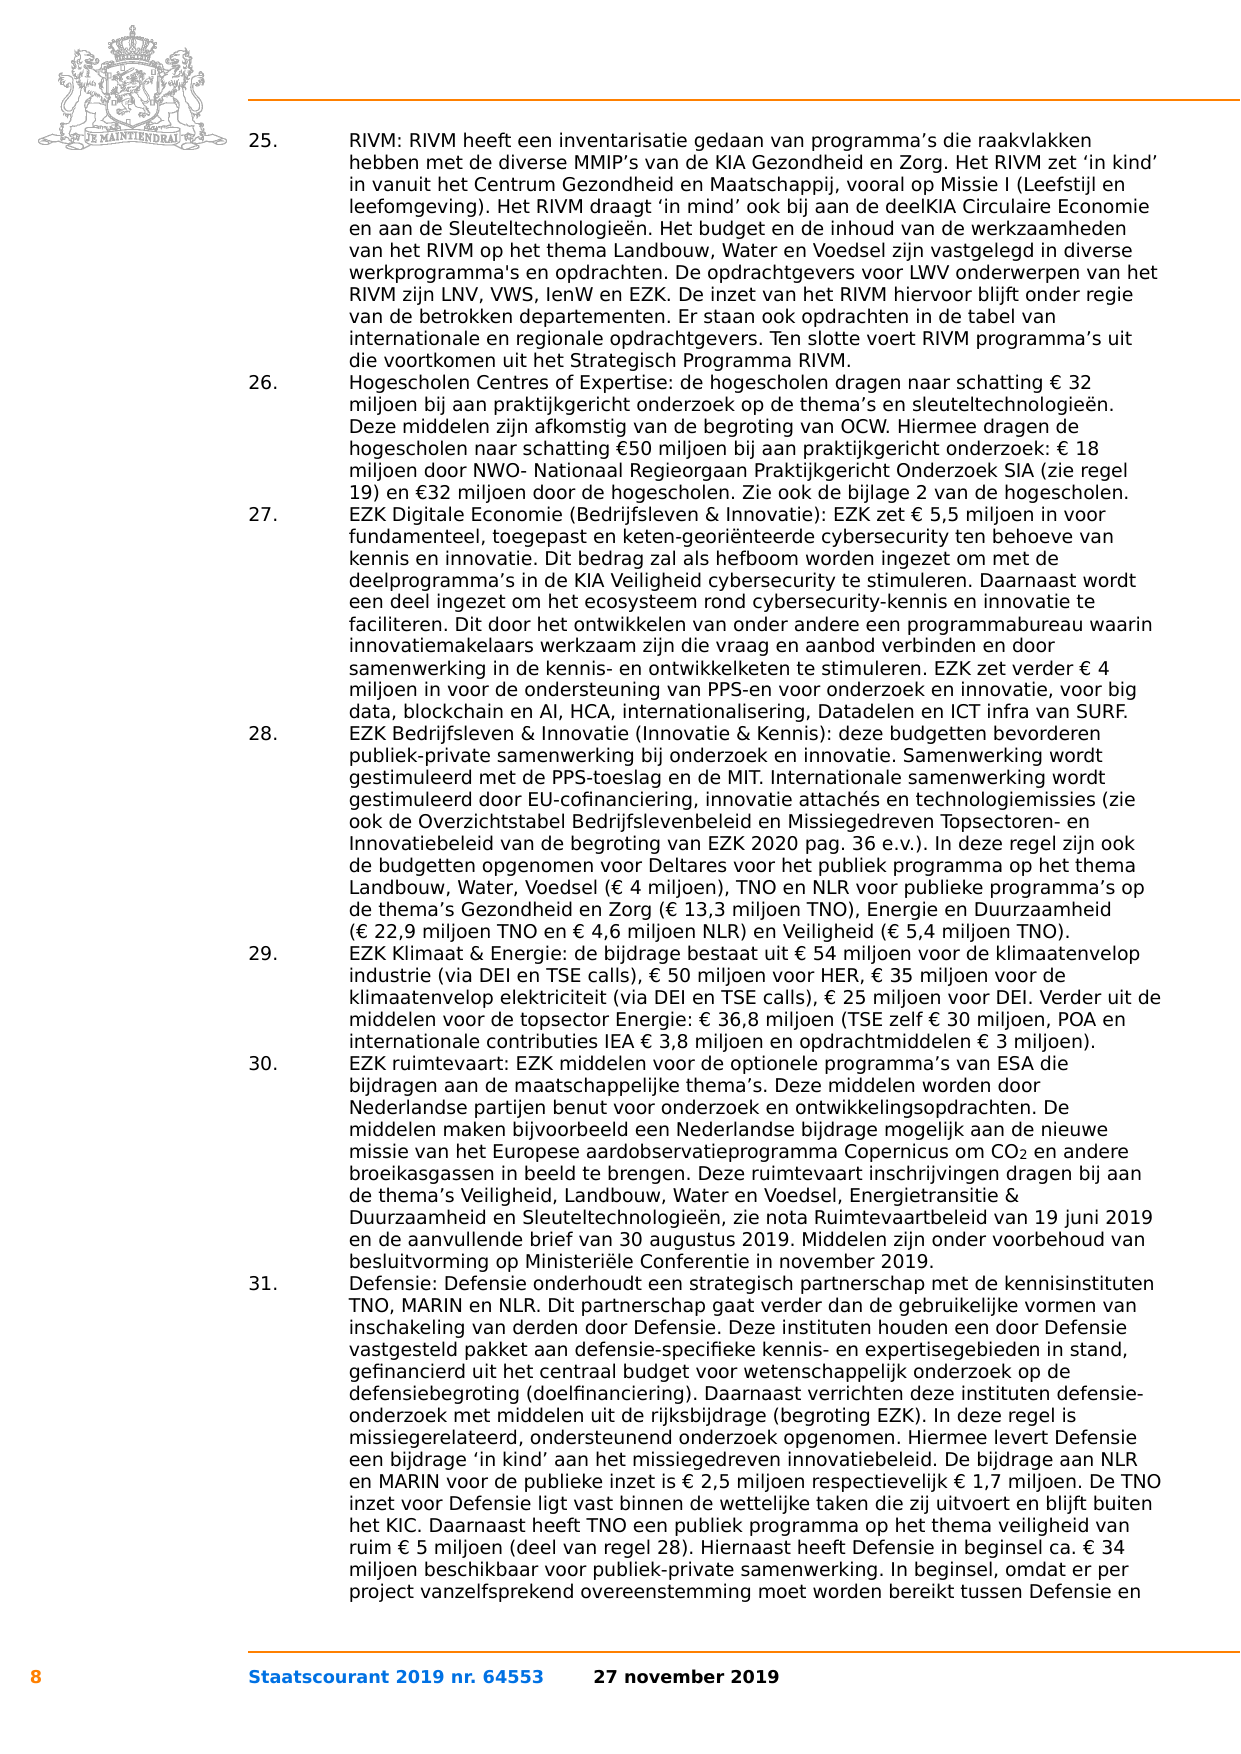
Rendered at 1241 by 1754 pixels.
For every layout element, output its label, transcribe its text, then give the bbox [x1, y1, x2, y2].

text 25. RIVM: RIVM heeft een inventarisatie gedaan van programma’s die raakvlakken hebben met de diverse MMIP’s van de KIA Gezondheid en Zorg. Het RIVM zet ‘in kind’ in vanuit het Centrum Gezondheid en Maatschappij, vooral op Missie I (Leefstijl en leefomgeving). Het RIVM draagt ‘in mind’ ook bij aan de deelKIA Circulaire Economie en aan de Sleuteltechnologieën. Het budget en de inhoud van de werkzaamheden van het RIVM op het thema Landbouw, Water en Voedsel zijn vastgelegd in diverse werkprogramma's en opdrachten. De opdrachtgevers voor LWV onderwerpen van het RIVM zijn LNV, VWS, IenW en EZK. De inzet van het RIVM hiervoor blijft onder regie van de betrokken departementen. Er staan ook opdrachten in de tabel van internationale en regionale opdrachtgevers. Ten slotte voert RIVM programma’s uit die voortkomen uit het Strategisch Programma RIVM. [248, 130, 1163, 372]
text 30. EZK ruimtevaart: EZK middelen voor de optionele programma’s van ESA die bijdragen aan de maatschappelijke thema’s. Deze middelen worden door Nederlandse partijen benut voor onderzoek en ontwikkelingsopdrachten. De middelen maken bijvoorbeeld een Nederlandse bijdrage mogelijk aan de nieuwe missie van het Europese aardobservatieprogramma Copernicus om CO2 en andere broeikasgassen in beeld te brengen. Deze ruimtevaart inschrijvingen dragen bij aan de thema’s Veiligheid, Landbouw, Water en Voedsel, Energietransitie & Duurzaamheid en Sleuteltechnologieën, zie nota Ruimtevaartbeleid van 19 juni 2019 en de aanvullende brief van 30 augustus 2019. Middelen zijn onder voorbehoud van besluitvorming op Ministeriële Conferentie in november 2019. [248, 1053, 1163, 1273]
text 27. EZK Digitale Economie (Bedrijfsleven & Innovatie): EZK zet € 5,5 miljoen in voor fundamenteel, toegepast en keten-georiënteerde cybersecurity ten behoeve van kennis en innovatie. Dit bedrag zal als hefboom worden ingezet om met de deelprogramma’s in de KIA Veiligheid cybersecurity te stimuleren. Daarnaast wordt een deel ingezet om het ecosysteem rond cybersecurity-kennis en innovatie te faciliteren. Dit door het ontwikkelen van onder andere een programmabureau waarin innovatiemakelaars werkzaam zijn die vraag en aanbod verbinden en door samenwerking in de kennis- en ontwikkelketen te stimuleren. EZK zet verder € 4 miljoen in voor de ondersteuning van PPS-en voor onderzoek en innovatie, voor big data, blockchain en AI, HCA, internationalisering, Datadelen en ICT infra van SURF. [248, 503, 1163, 723]
text 26. Hogescholen Centres of Expertise: de hogescholen dragen naar schatting € 32 miljoen bij aan praktijkgericht onderzoek op de thema’s en sleuteltechnologieën. Deze middelen zijn afkomstig van de begroting van OCW. Hiermee dragen de hogescholen naar schatting €50 miljoen bij aan praktijkgericht onderzoek: € 18 miljoen door NWO- Nationaal Regieorgaan Praktijkgericht Onderzoek SIA (zie regel 19) en €32 miljoen door de hogescholen. Zie ook de bijlage 2 van de hogescholen. [248, 372, 1163, 503]
text 31. Defensie: Defensie onderhoudt een strategisch partnerschap met de kennisinstituten TNO, MARIN en NLR. Dit partnerschap gaat verder dan de gebruikelijke vormen van inschakeling van derden door Defensie. Deze instituten houden een door Defensie vastgesteld pakket aan defensie-specifieke kennis- en expertisegebieden in stand, gefinancierd uit het centraal budget voor wetenschappelijk onderzoek op de defensiebegroting (doelfinanciering). Daarnaast verrichten deze instituten defensie-onderzoek met middelen uit de rijksbijdrage (begroting EZK). In deze regel is missiegerelateerd, ondersteunend onderzoek opgenomen. Hiermee levert Defensie een bijdrage ‘in kind’ aan het missiegedreven innovatiebeleid. De bijdrage aan NLR en MARIN voor de publieke inzet is € 2,5 miljoen respectievelijk € 1,7 miljoen. De TNO inzet voor Defensie ligt vast binnen de wettelijke taken die zij uitvoert en blijft buiten het KIC. Daarnaast heeft TNO een publiek programma op het thema veiligheid van ruim € 5 miljoen (deel van regel 28). Hiernaast heeft Defensie in beginsel ca. € 34 miljoen beschikbaar voor publiek-private samenwerking. In beginsel, omdat er per project vanzelfsprekend overeenstemming moet worden bereikt tussen Defensie en [248, 1273, 1163, 1602]
text 28. EZK Bedrijfsleven & Innovatie (Innovatie & Kennis): deze budgetten bevorderen publiek-private samenwerking bij onderzoek en innovatie. Samenwerking wordt gestimuleerd met de PPS-toeslag en de MIT. Internationale samenwerking wordt gestimuleerd door EU-cofinanciering, innovatie attachés en technologiemissies (zie ook de Overzichtstabel Bedrijfslevenbeleid en Missiegedreven Topsectoren- en Innovatiebeleid van de begroting van EZK 2020 pag. 36 e.v.). In deze regel zijn ook de budgetten opgenomen voor Deltares voor het publiek programma op het thema Landbouw, Water, Voedsel (€ 4 miljoen), TNO en NLR voor publieke programma’s op de thema’s Gezondheid en Zorg (€ 13,3 miljoen TNO), Energie en Duurzaamheid (€ 22,9 miljoen TNO en € 4,6 miljoen NLR) en Veiligheid (€ 5,4 miljoen TNO). [248, 723, 1163, 943]
text 29. EZK Klimaat & Energie: de bijdrage bestaat uit € 54 miljoen voor de klimaatenvelop industrie (via DEI en TSE calls), € 50 miljoen voor HER, € 35 miljoen voor de klimaatenvelop elektriciteit (via DEI en TSE calls), € 25 miljoen voor DEI. Verder uit de middelen voor de topsector Energie: € 36,8 miljoen (TSE zelf € 30 miljoen, POA en internationale contributies IEA € 3,8 miljoen en opdrachtmiddelen € 3 miljoen). [248, 943, 1163, 1053]
picture [38, 25, 227, 150]
